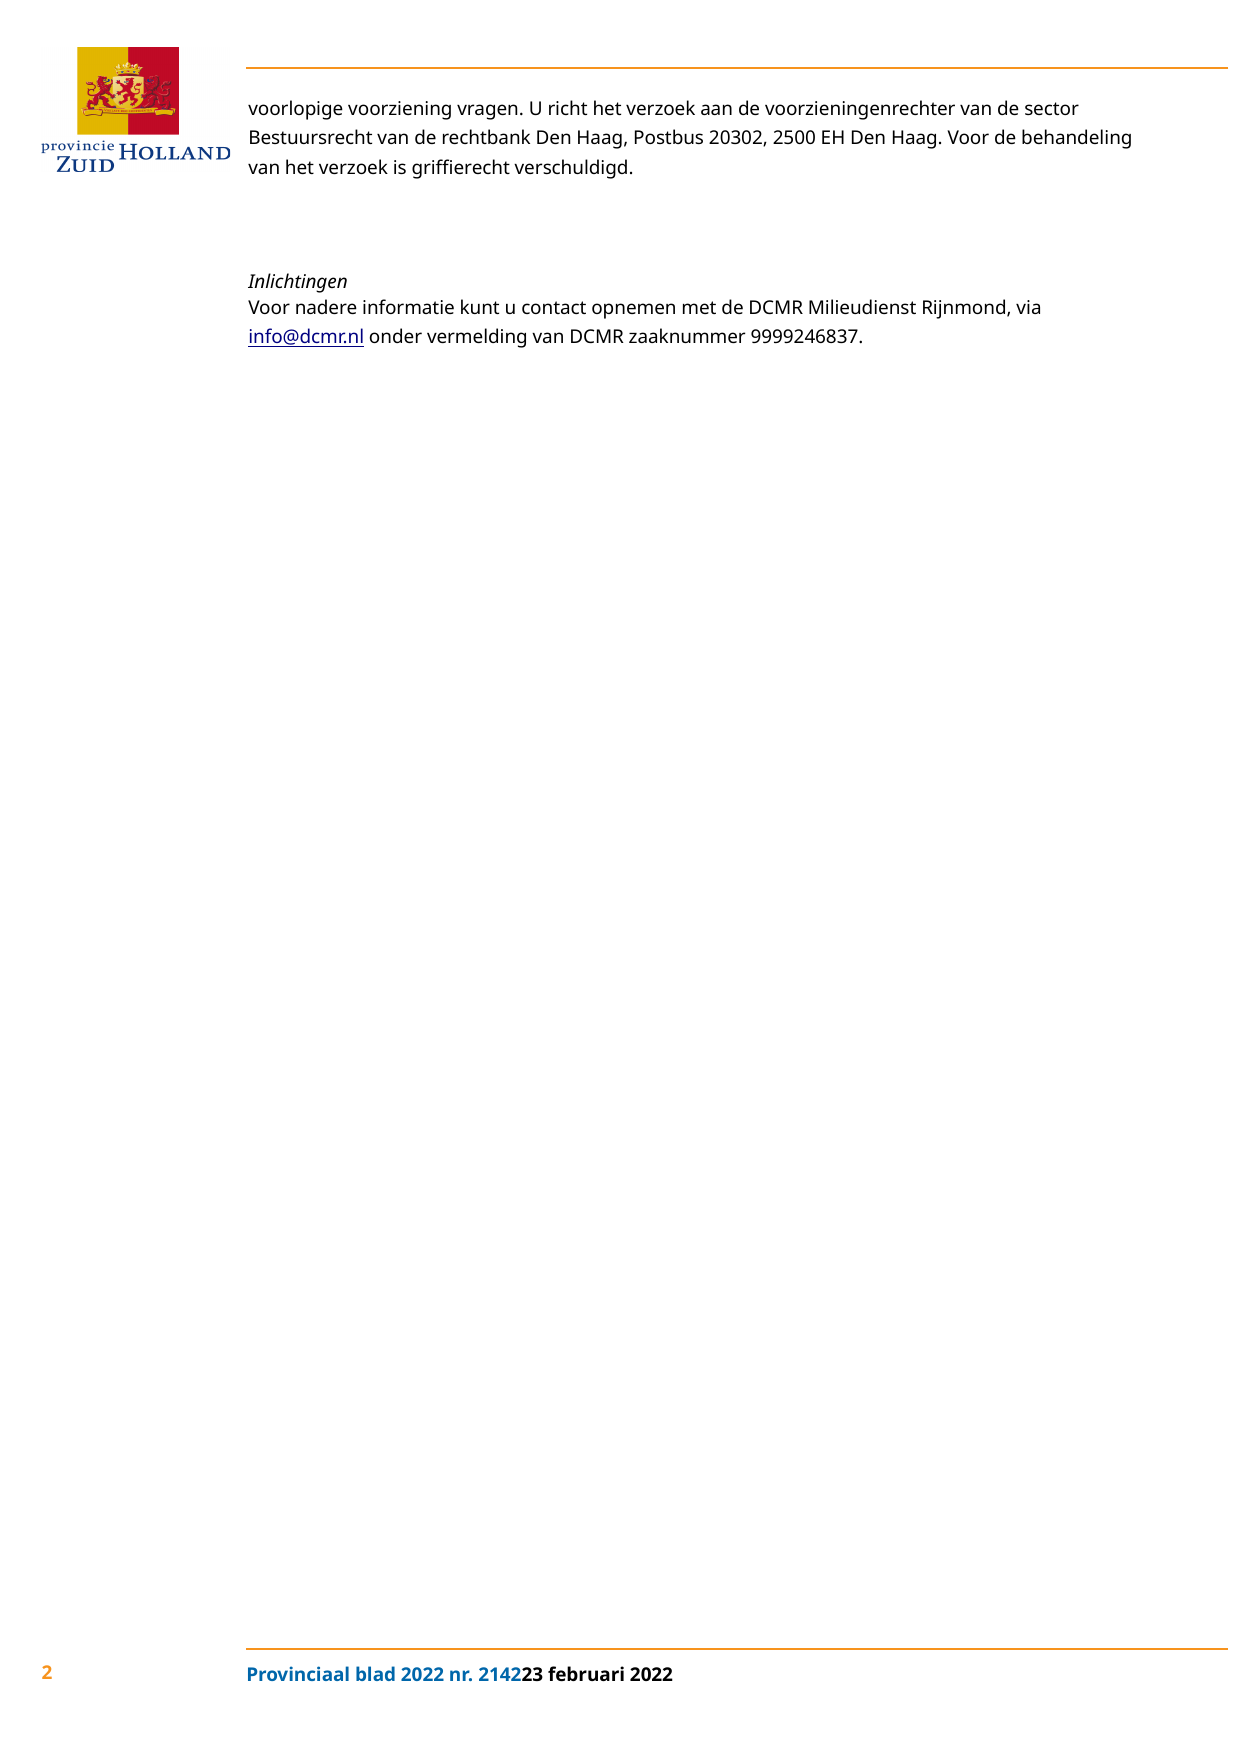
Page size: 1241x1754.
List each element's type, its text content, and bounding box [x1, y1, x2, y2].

text Voor nadere informatie kunt u contact opnemen met de DCMR Milieudienst Rijnmond, via info@dcmr.nl onder vermelding van DCMR zaaknummer 9999246837. [248, 294, 1152, 349]
text Inlichtingen [248, 268, 1152, 294]
text voorlopige voorziening vragen. U richt het verzoek aan de voorzieningenrechter van de sector Bestuursrecht van de rechtbank Den Haag, Postbus 20302, 2500 EH Den Haag. Voor de behandeling van het verzoek is griffierecht verschuldigd. [248, 95, 1152, 180]
picture [41, 47, 231, 172]
